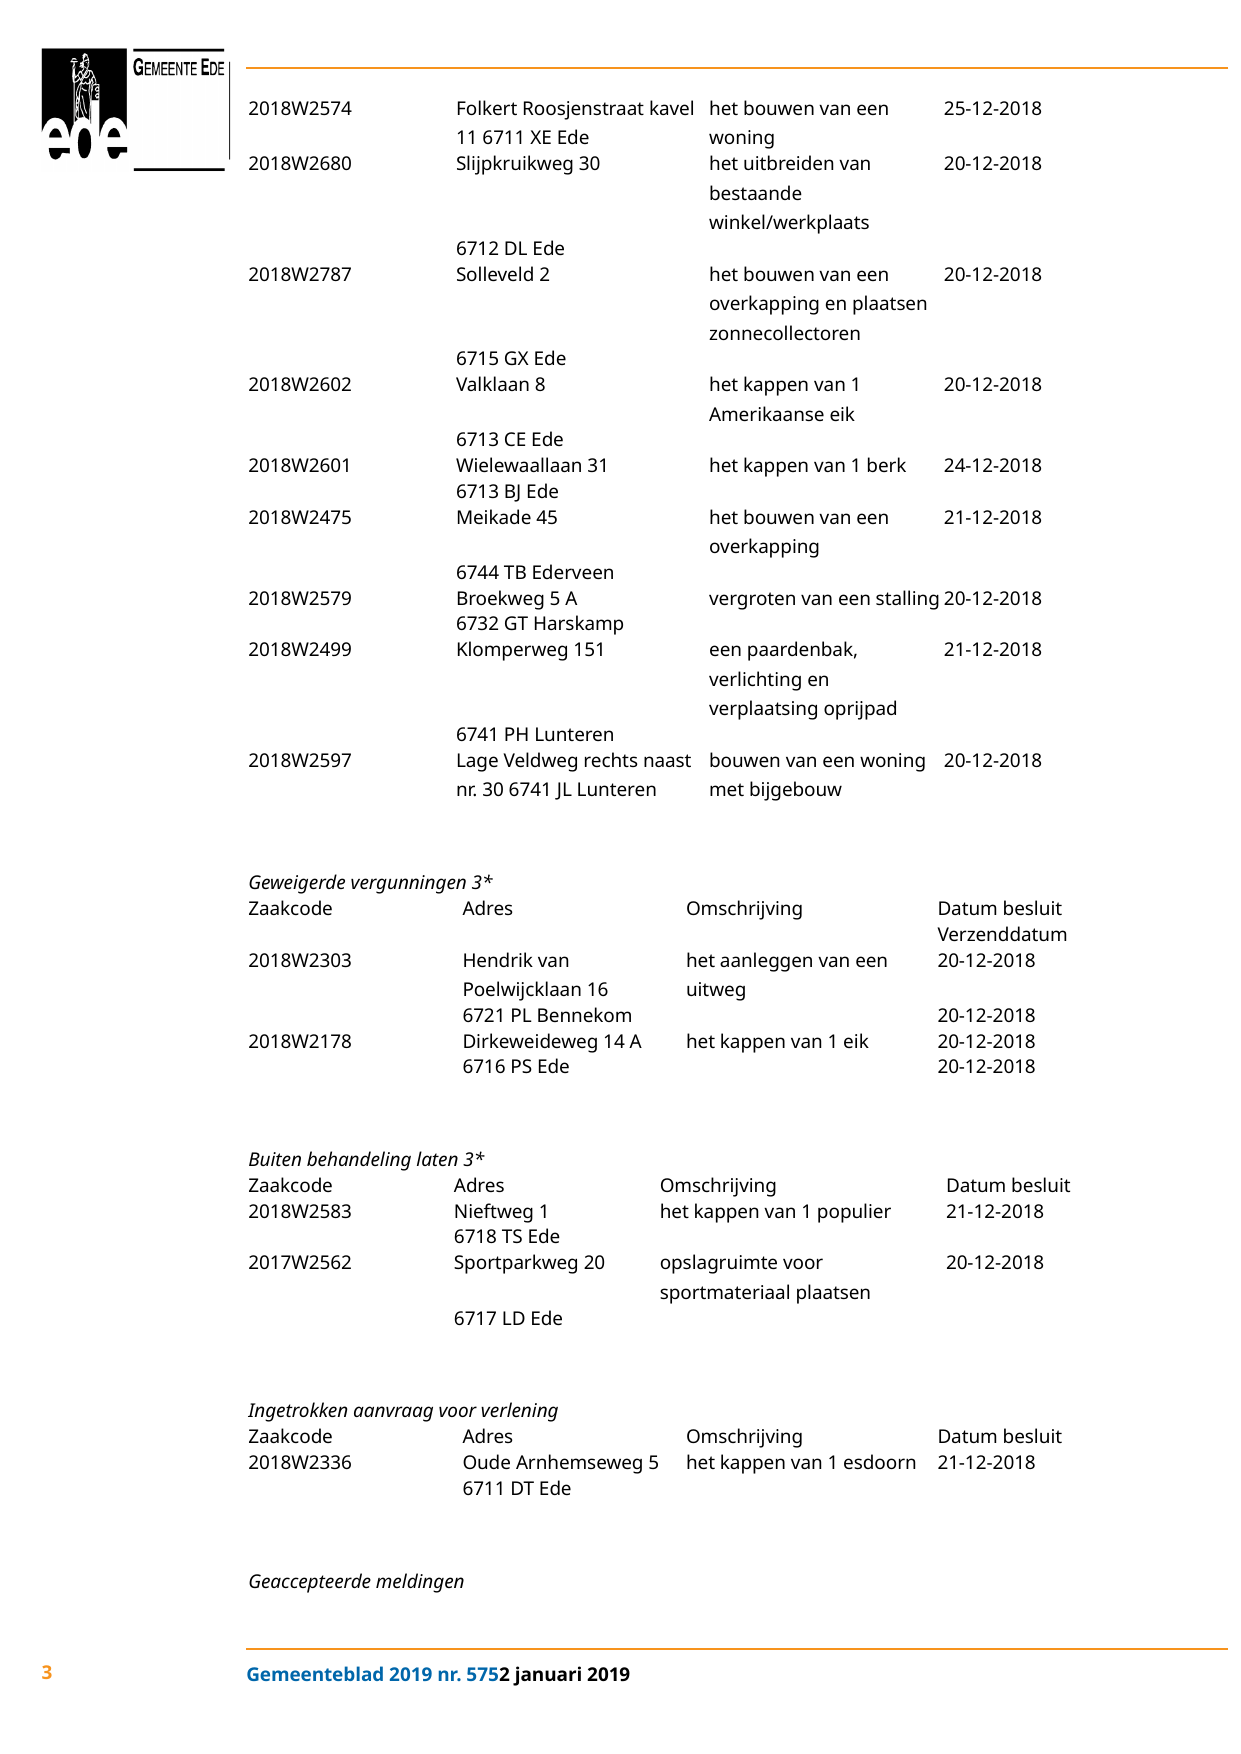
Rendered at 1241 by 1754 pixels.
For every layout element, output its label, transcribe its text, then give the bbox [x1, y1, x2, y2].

table_cell [248, 1224, 454, 1249]
table_cell Klomperweg 151 [456, 636, 709, 721]
table_cell Sportparkweg 20 [454, 1250, 659, 1305]
table_cell [686, 921, 937, 947]
table_cell 6713 CE Ede [456, 427, 709, 452]
table_cell [686, 1475, 937, 1501]
table_header Datum besluit [946, 1172, 1152, 1198]
table_cell vergroten van een stalling [709, 585, 944, 611]
table_cell het bouwen van een woning [709, 95, 944, 150]
table_cell [660, 1224, 946, 1249]
table_cell 6744 TB Ederveen [456, 559, 709, 585]
table_cell het kappen van 1 populier [660, 1198, 946, 1224]
table_cell 6721 PL Bennekom [462, 1002, 686, 1028]
table_cell 2018W2574 [248, 95, 456, 150]
table_cell 2018W2303 [248, 947, 462, 1002]
table_cell het aanleggen van een uitweg [686, 947, 937, 1002]
table_cell [946, 1224, 1152, 1249]
table_cell 20-12-2018 [937, 1028, 1152, 1053]
table_cell 2018W2336 [248, 1449, 462, 1475]
table_cell 20-12-2018 [937, 1054, 1152, 1079]
picture [41, 47, 231, 172]
text Geaccepteerde meldingen [248, 1568, 1152, 1594]
table_cell [686, 1002, 937, 1028]
table_cell 20-12-2018 [937, 1002, 1152, 1028]
table_cell [248, 721, 456, 747]
table_cell [937, 1475, 1152, 1501]
table_cell 6713 BJ Ede [456, 478, 709, 504]
table_cell 20-12-2018 [937, 947, 1152, 1002]
table_cell Valklaan 8 [456, 371, 709, 427]
table_cell Hendrik van Poelwijcklaan 16 [462, 947, 686, 1002]
table_cell Folkert Roosjenstraat kavel 11 6711 XE Ede [456, 95, 709, 150]
table_cell 6711 DT Ede [462, 1475, 686, 1501]
table_cell [248, 921, 462, 947]
table_cell [686, 1054, 937, 1079]
table_header Adres [462, 1424, 686, 1449]
table_cell 6732 GT Harskamp [456, 611, 709, 636]
table_cell 2018W2602 [248, 371, 456, 427]
table_cell 25-12-2018 [944, 95, 1152, 150]
table_cell 20-12-2018 [944, 261, 1152, 346]
table_cell het kappen van 1 Amerikaanse eik [709, 371, 944, 427]
table_cell 20-12-2018 [946, 1250, 1152, 1305]
table_cell [709, 235, 944, 261]
table_header Omschrijving [686, 895, 937, 921]
table_cell 2018W2499 [248, 636, 456, 721]
table_cell [248, 559, 456, 585]
table_cell [462, 921, 686, 947]
table_cell Meikade 45 [456, 504, 709, 559]
table_cell het kappen van 1 esdoorn [686, 1449, 937, 1475]
table_cell het bouwen van een overkapping [709, 504, 944, 559]
table_cell het bouwen van een overkapping en plaatsen zonnecollectoren [709, 261, 944, 346]
table_cell [709, 611, 944, 636]
table_cell [946, 1305, 1152, 1331]
table_cell Oude Arnhemseweg 5 [462, 1449, 686, 1475]
table_cell 6718 TS Ede [454, 1224, 659, 1249]
table_cell [944, 427, 1152, 452]
table_cell bouwen van een woning met bijgebouw [709, 747, 944, 802]
table_header Datum besluit [937, 895, 1152, 921]
table_cell [944, 611, 1152, 636]
table_cell 20-12-2018 [944, 747, 1152, 802]
table_cell Verzenddatum [937, 921, 1152, 947]
table_cell 2018W2178 [248, 1028, 462, 1053]
table_cell [248, 611, 456, 636]
table_cell [709, 721, 944, 747]
table_cell 2018W2601 [248, 453, 456, 478]
table_cell 20-12-2018 [944, 585, 1152, 611]
table_cell [660, 1305, 946, 1331]
table_cell 20-12-2018 [944, 150, 1152, 235]
table_header Zaakcode [248, 1424, 462, 1449]
table_cell 2018W2475 [248, 504, 456, 559]
table_cell 2018W2787 [248, 261, 456, 346]
table_cell 6715 GX Ede [456, 346, 709, 371]
table_header Omschrijving [660, 1172, 946, 1198]
table_cell [944, 559, 1152, 585]
table_cell 6712 DL Ede [456, 235, 709, 261]
table_cell [248, 478, 456, 504]
table_cell 2017W2562 [248, 1250, 454, 1305]
table_cell Broekweg 5 A [456, 585, 709, 611]
table_cell het kappen van 1 eik [686, 1028, 937, 1053]
table_cell [709, 559, 944, 585]
table_cell opslagruimte voor sportmateriaal plaatsen [660, 1250, 946, 1305]
table_cell [248, 427, 456, 452]
text Buiten behandeling laten 3* [248, 1146, 1152, 1172]
table_cell [944, 478, 1152, 504]
table_cell Slijpkruikweg 30 [456, 150, 709, 235]
table_cell [248, 1002, 462, 1028]
table_cell 21-12-2018 [946, 1198, 1152, 1224]
table_header Datum besluit [937, 1424, 1152, 1449]
table_header Adres [454, 1172, 659, 1198]
table_cell 2018W2680 [248, 150, 456, 235]
table_cell [944, 346, 1152, 371]
table_cell Dirkeweideweg 14 A [462, 1028, 686, 1053]
table_cell 21-12-2018 [937, 1449, 1152, 1475]
table_cell [709, 478, 944, 504]
text Ingetrokken aanvraag voor verlening [248, 1398, 1152, 1423]
table_cell 6716 PS Ede [462, 1054, 686, 1079]
table_cell [248, 1054, 462, 1079]
text Geweigerde vergunningen 3* [248, 869, 1152, 895]
table_cell het uitbreiden van bestaande winkel/werkplaats [709, 150, 944, 235]
table_header Adres [462, 895, 686, 921]
table_cell een paardenbak, verlichting en verplaatsing oprijpad [709, 636, 944, 721]
table_cell [709, 346, 944, 371]
table_cell 2018W2583 [248, 1198, 454, 1224]
table_cell [709, 427, 944, 452]
table_cell 21-12-2018 [944, 504, 1152, 559]
table_cell [944, 235, 1152, 261]
table_cell het kappen van 1 berk [709, 453, 944, 478]
table_cell [944, 721, 1152, 747]
table_header Omschrijving [686, 1424, 937, 1449]
table_cell Nieftweg 1 [454, 1198, 659, 1224]
table_cell Wielewaallaan 31 [456, 453, 709, 478]
table_header Zaakcode [248, 1172, 454, 1198]
table_cell Solleveld 2 [456, 261, 709, 346]
table_cell 24-12-2018 [944, 453, 1152, 478]
table_cell [248, 1305, 454, 1331]
table_cell [248, 346, 456, 371]
table_cell 6741 PH Lunteren [456, 721, 709, 747]
table_cell 20-12-2018 [944, 371, 1152, 427]
table_cell 2018W2579 [248, 585, 456, 611]
table_header Zaakcode [248, 895, 462, 921]
table_cell 6717 LD Ede [454, 1305, 659, 1331]
table_cell [248, 1475, 462, 1501]
table_cell 21-12-2018 [944, 636, 1152, 721]
table_cell [248, 235, 456, 261]
table_cell 2018W2597 [248, 747, 456, 802]
table_cell Lage Veldweg rechts naast nr. 30 6741 JL Lunteren [456, 747, 709, 802]
